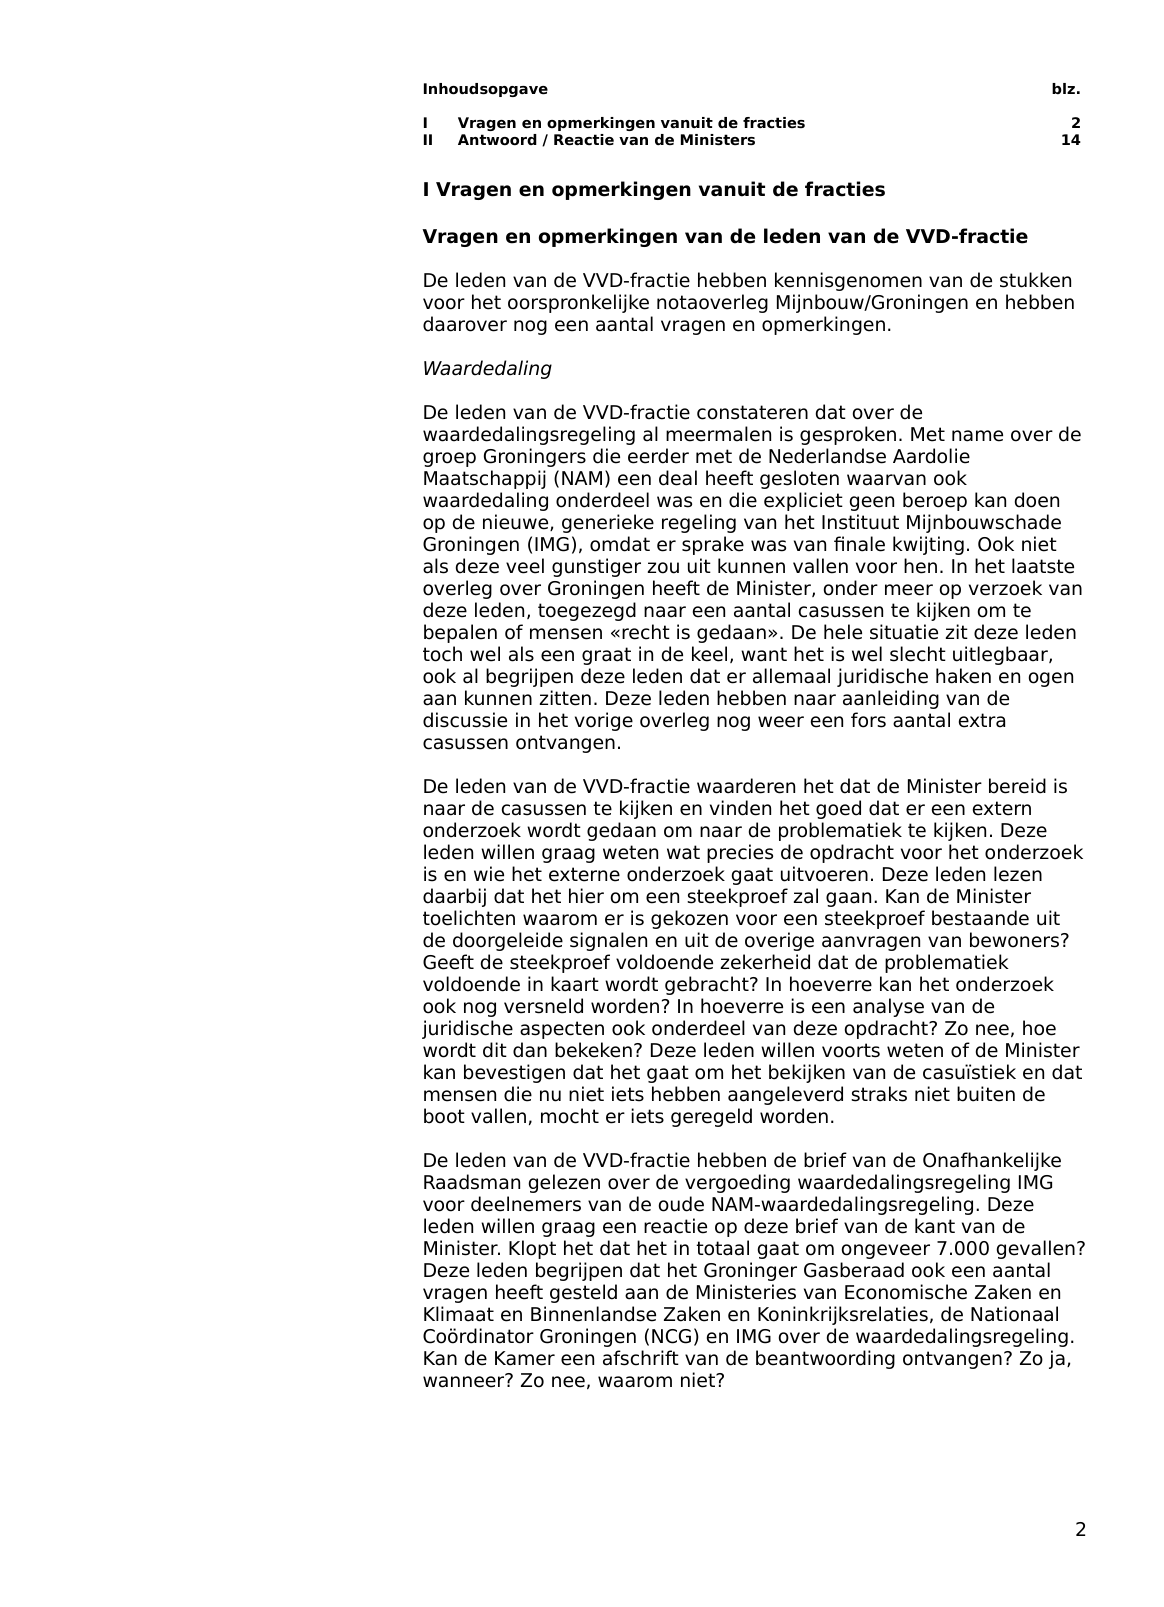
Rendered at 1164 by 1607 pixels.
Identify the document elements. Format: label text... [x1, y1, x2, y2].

text De leden van de VVD-fractie waarderen het dat de Minister bereid is naar de casussen te kijken en vinden het goed dat er een extern onderzoek wordt gedaan om naar de problematiek te kijken. Deze leden willen graag weten wat precies de opdracht voor het onderzoek is en wie het externe onderzoek gaat uitvoeren. Deze leden lezen daarbij dat het hier om een steekproef zal gaan. Kan de Minister toelichten waarom er is gekozen voor een steekproef bestaande uit de doorgeleide signalen en uit de overige aanvragen van bewoners? Geeft de steekproef voldoende zekerheid dat de problematiek voldoende in kaart wordt gebracht? In hoeverre kan het onderzoek ook nog versneld worden? In hoeverre is een analyse van de juridische aspecten ook onderdeel van deze opdracht? Zo nee, hoe wordt dit dan bekeken? Deze leden willen voorts weten of de Minister kan bevestigen dat het gaat om het bekijken van de casuïstiek en dat mensen die nu niet iets hebben aangeleverd straks niet buiten de boot vallen, mocht er iets geregeld worden. [422, 776, 1087, 1128]
table_cell 14 [1028, 132, 1087, 149]
table_header blz. [1028, 81, 1087, 98]
table_cell II [422, 132, 452, 149]
subtitle Vragen en opmerkingen van de leden van de VVD-fractie [422, 226, 1087, 248]
text De leden van de VVD-fractie constateren dat over de waardedalingsregeling al meermalen is gesproken. Met name over de groep Groningers die eerder met de Nederlandse Aardolie Maatschappij (NAM) een deal heeft gesloten waarvan ook waardedaling onderdeel was en die expliciet geen beroep kan doen op de nieuwe, generieke regeling van het Instituut Mijnbouwschade Groningen (IMG), omdat er sprake was van finale kwijting. Ook niet als deze veel gunstiger zou uit kunnen vallen voor hen. In het laatste overleg over Groningen heeft de Minister, onder meer op verzoek van deze leden, toegezegd naar een aantal casussen te kijken om te bepalen of mensen «recht is gedaan». De hele situatie zit deze leden toch wel als een graat in de keel, want het is wel slecht uitlegbaar, ook al begrijpen deze leden dat er allemaal juridische haken en ogen aan kunnen zitten. Deze leden hebben naar aanleiding van de discussie in het vorige overleg nog weer een fors aantal extra casussen ontvangen. [422, 402, 1087, 754]
table_cell [422, 98, 452, 115]
table_cell [452, 98, 1028, 115]
table_cell 2 [1028, 115, 1087, 132]
table_cell Antwoord / Reactie van de Ministers [452, 132, 1028, 149]
text De leden van de VVD-fractie hebben kennisgenomen van de stukken voor het oorspronkelijke notaoverleg Mijnbouw/Groningen en hebben daarover nog een aantal vragen en opmerkingen. [422, 270, 1087, 336]
text De leden van de VVD-fractie hebben de brief van de Onafhankelijke Raadsman gelezen over de vergoeding waardedalingsregeling IMG voor deelnemers van de oude NAM-waardedalingsregeling. Deze leden willen graag een reactie op deze brief van de kant van de Minister. Klopt het dat het in totaal gaat om ongeveer 7.000 gevallen? Deze leden begrijpen dat het Groninger Gasberaad ook een aantal vragen heeft gesteld aan de Ministeries van Economische Zaken en Klimaat en Binnenlandse Zaken en Koninkrijksrelaties, de Nationaal Coördinator Groningen (NCG) en IMG over de waardedalingsregeling. Kan de Kamer een afschrift van de beantwoording ontvangen? Zo ja, wanneer? Zo nee, waarom niet? [422, 1150, 1087, 1392]
subtitle Waardedaling [422, 358, 1087, 380]
table_header Inhoudsopgave [422, 81, 1028, 98]
table_cell I [422, 115, 452, 132]
subtitle I Vragen en opmerkingen vanuit de fracties [422, 179, 1087, 201]
table_cell [1028, 98, 1087, 115]
table_cell Vragen en opmerkingen vanuit de fracties [452, 115, 1028, 132]
